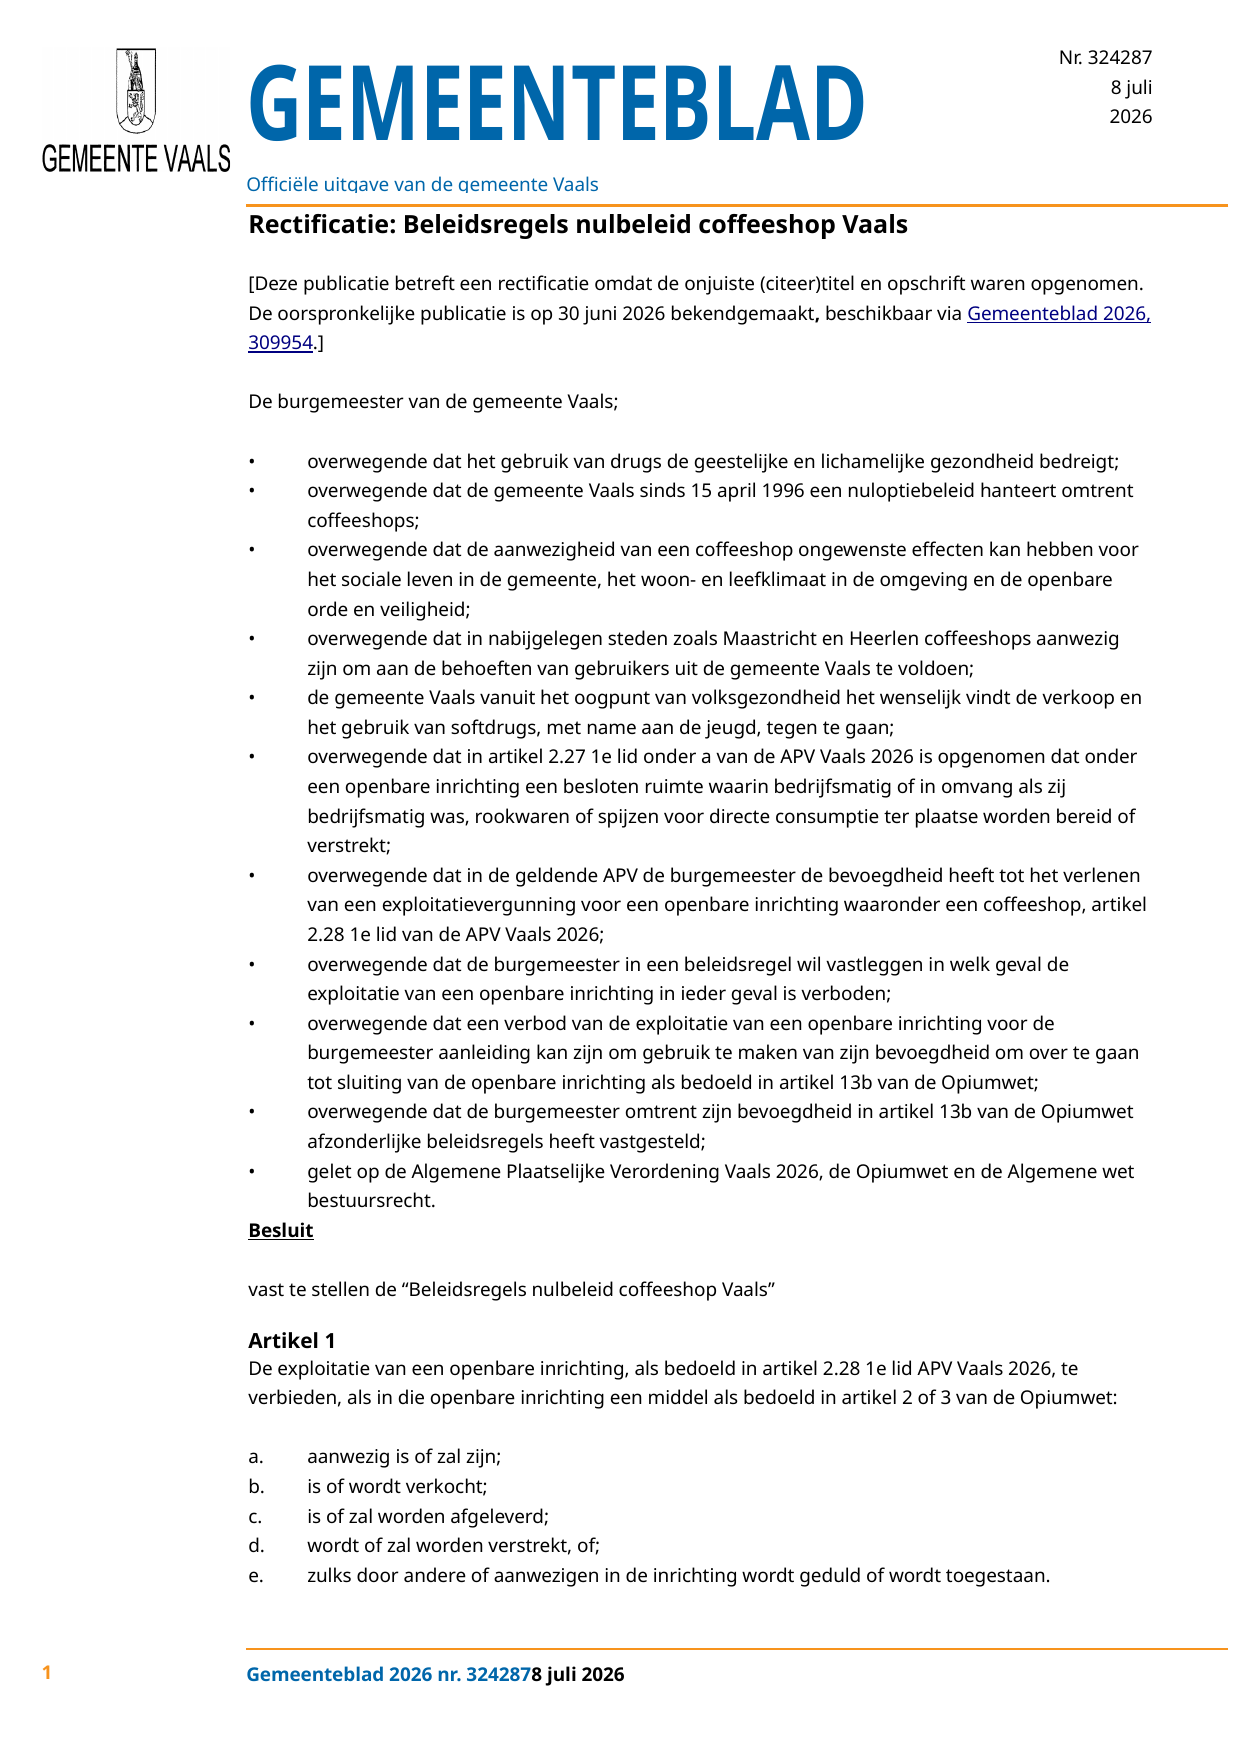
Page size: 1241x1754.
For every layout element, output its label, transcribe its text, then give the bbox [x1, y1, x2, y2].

list overwegende dat in de geldende APV de burgemeester de bevoegdheid heeft tot het verlenen van een exploitatievergunning voor een openbare inrichting waaronder een coffeeshop, artikel 2.28 1e lid van de APV Vaals 2026; [248, 862, 1152, 947]
list overwegende dat de burgemeester in een beleidsregel wil vastleggen in welk geval de exploitatie van een openbare inrichting in ieder geval is verboden; [248, 951, 1152, 1006]
list de gemeente Vaals vanuit het oogpunt van volksgezondheid het wenselijk vindt de verkoop en het gebruik van softdrugs, met name aan de jeugd, tegen te gaan; [248, 684, 1152, 740]
list aanwezig is of zal zijn; [248, 1444, 1152, 1469]
list overwegende dat de gemeente Vaals sinds 15 april 1996 een nuloptiebeleid hanteert omtrent coffeeshops; [248, 477, 1152, 533]
list gelet op de Algemene Plaatselijke Verordening Vaals 2026, de Opiumwet en de Algemene wet bestuursrecht. [248, 1158, 1152, 1213]
text De burgemeester van de gemeente Vaals; [248, 389, 1152, 414]
list overwegende dat in artikel 2.27 1e lid onder a van de APV Vaals 2026 is opgenomen dat onder een openbare inrichting een besloten ruimte waarin bedrijfsmatig of in omvang als zij bedrijfsmatig was, rookwaren of spijzen voor directe consumptie ter plaatse worden bereid of verstrekt; [248, 744, 1152, 858]
text vast te stellen de “Beleidsregels nulbeleid coffeeshop Vaals” [248, 1276, 1152, 1302]
list overwegende dat de burgemeester omtrent zijn bevoegdheid in artikel 13b van de Opiumwet afzonderlijke beleidsregels heeft vastgesteld; [248, 1099, 1152, 1154]
text De exploitatie van een openbare inrichting, als bedoeld in artikel 2.28 1e lid APV Vaals 2026, te verbieden, als in die openbare inrichting een middel als bedoeld in artikel 2 of 3 van de Opiumwet: [248, 1355, 1152, 1410]
text Besluit [248, 1217, 1152, 1243]
list overwegende dat de aanwezigheid van een coffeeshop ongewenste effecten kan hebben voor het sociale leven in de gemeente, het woon- en leefklimaat in de omgeving en de openbare orde en veiligheid; [248, 537, 1152, 621]
list overwegende dat het gebruik van drugs de geestelijke en lichamelijke gezondheid bedreigt; [248, 448, 1152, 473]
list zulks door andere of aanwezigen in de inrichting wordt geduld of wordt toegestaan. [248, 1562, 1152, 1588]
text Rectificatie: Beleidsregels nulbeleid coffeeshop Vaals [248, 207, 1152, 241]
picture [41, 47, 231, 172]
list is of zal worden afgeleverd; [248, 1503, 1152, 1529]
list overwegende dat in nabijgelegen steden zoals Maastricht en Heerlen coffeeshops aanwezig zijn om aan de behoeften van gebruikers uit de gemeente Vaals te voldoen; [248, 625, 1152, 681]
text [Deze publicatie betreft een rectificatie omdat de onjuiste (citeer)titel en opschrift waren opgenomen. De oorspronkelijke publicatie is op 30 juni 2026 bekendgemaakt, beschikbaar via Gemeenteblad 2026, 309954.] [248, 270, 1152, 355]
list wordt of zal worden verstrekt, of; [248, 1532, 1152, 1558]
list is of wordt verkocht; [248, 1473, 1152, 1499]
list overwegende dat een verbod van de exploitatie van een openbare inrichting voor de burgemeester aanleiding kan zijn om gebruik te maken van zijn bevoegdheid om over te gaan tot sluiting van de openbare inrichting als bedoeld in artikel 13b van de Opiumwet; [248, 1010, 1152, 1095]
text Artikel 1 [248, 1327, 1152, 1355]
